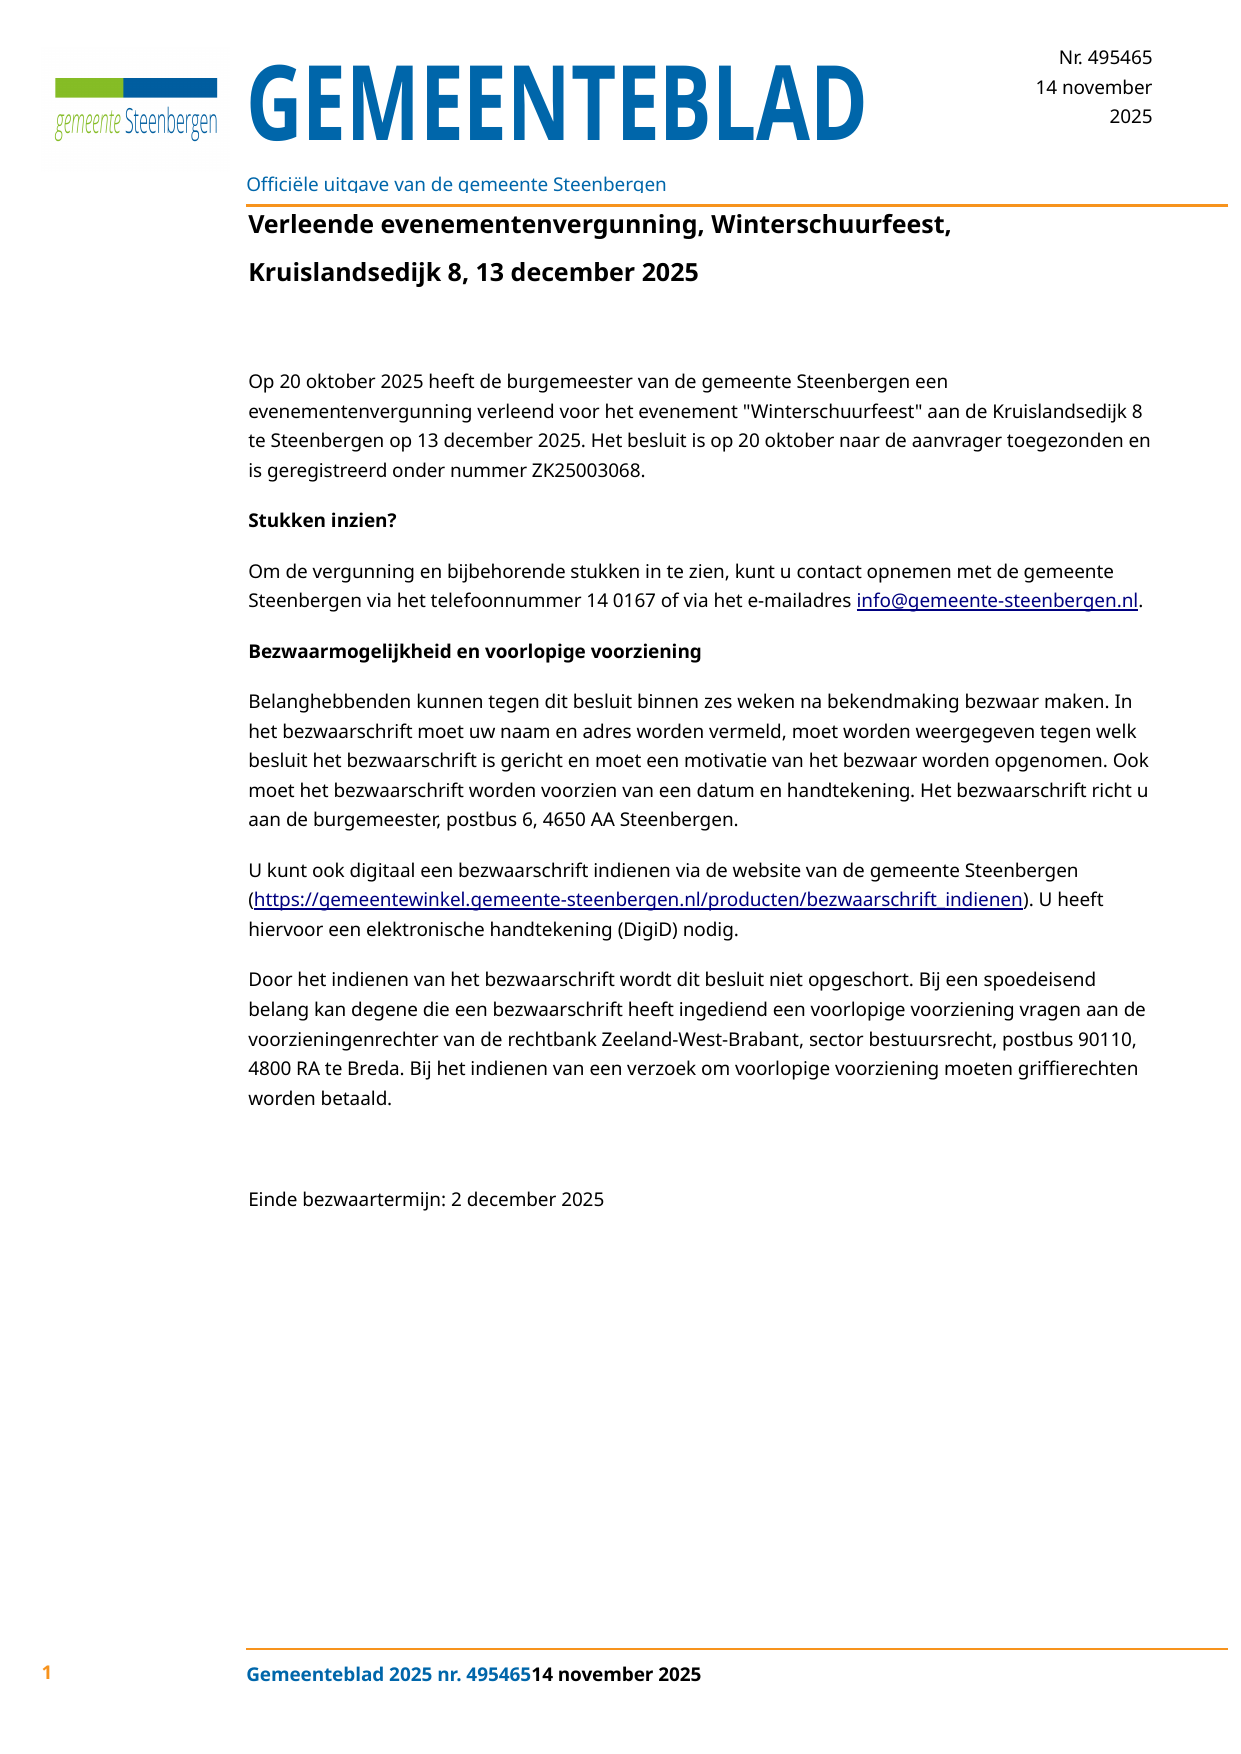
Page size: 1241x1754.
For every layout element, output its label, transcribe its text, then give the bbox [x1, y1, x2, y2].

text Door het indienen van het bezwaarschrift wordt dit besluit niet opgeschort. Bij een spoedeisend belang kan degene die een bezwaarschrift heeft ingediend een voorlopige voorziening vragen aan de voorzieningenrechter van de rechtbank Zeeland-West-Brabant, sector bestuursrecht, postbus 90110, 4800 RA te Breda. Bij het indienen van een verzoek om voorlopige voorziening moeten griffierechten worden betaald. [248, 967, 1152, 1111]
text Stukken inzien? [248, 507, 1152, 533]
text Bezwaarmogelijkheid en voorlopige voorziening [248, 638, 1152, 664]
text Einde bezwaartermijn: 2 december 2025 [248, 1186, 1152, 1212]
text Verleende evenementenvergunning, Winterschuurfeest, Kruislandsedijk 8, 13 december 2025 [248, 207, 1152, 288]
text Om de vergunning en bijbehorende stukken in te zien, kunt u contact opnemen met de gemeente Steenbergen via het telefoonnummer 14 0167 of via het e-mailadres info@gemeente-steenbergen.nl. [248, 558, 1152, 613]
picture [41, 47, 231, 172]
text Op 20 oktober 2025 heeft de burgemeester van de gemeente Steenbergen een evenementenvergunning verleend voor het evenement "Winterschuurfeest" aan de Kruislandsedijk 8 te Steenbergen op 13 december 2025. Het besluit is op 20 oktober naar de aanvrager toegezonden en is geregistreerd onder nummer ZK25003068. [248, 368, 1152, 483]
text Belanghebbenden kunnen tegen dit besluit binnen zes weken na bekendmaking bezwaar maken. In het bezwaarschrift moet uw naam en adres worden vermeld, moet worden weergegeven tegen welk besluit het bezwaarschrift is gericht en moet een motivatie van het bezwaar worden opgenomen. Ook moet het bezwaarschrift worden voorzien van een datum en handtekening. Het bezwaarschrift richt u aan de burgemeester, postbus 6, 4650 AA Steenbergen. [248, 688, 1152, 832]
text U kunt ook digitaal een bezwaarschrift indienen via de website van de gemeente Steenbergen (https://gemeentewinkel.gemeente-steenbergen.nl/producten/bezwaarschrift_indienen). U heeft hiervoor een elektronische handtekening (DigiD) nodig. [248, 857, 1152, 942]
text ­ [248, 1135, 1152, 1161]
